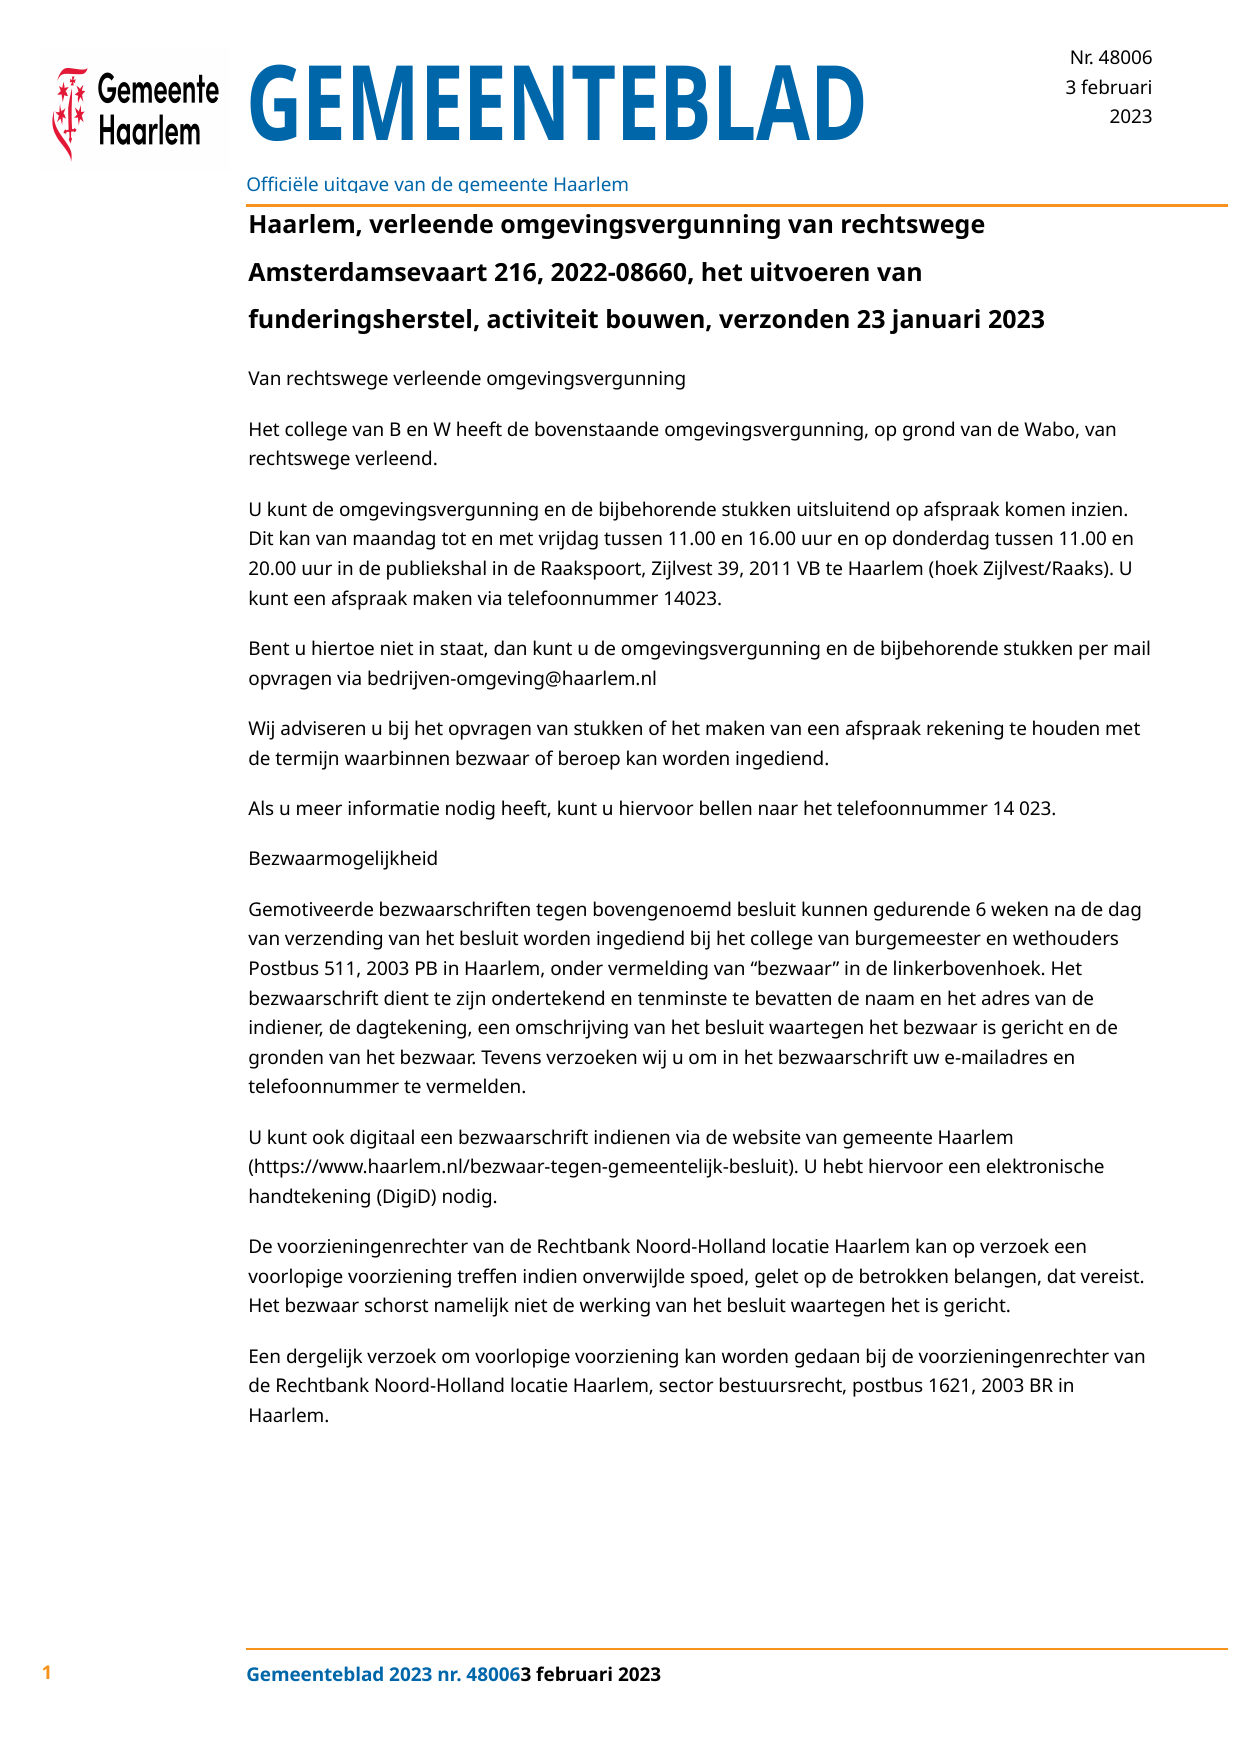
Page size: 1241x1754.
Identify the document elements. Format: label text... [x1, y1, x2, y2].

text U kunt de omgevingsvergunning en de bijbehorende stukken uitsluitend op afspraak komen inzien. Dit kan van maandag tot en met vrijdag tussen 11.00 en 16.00 uur en op donderdag tussen 11.00 en 20.00 uur in de publiekshal in de Raakspoort, Zijlvest 39, 2011 VB te Haarlem (hoek Zijlvest/Raaks). U kunt een afspraak maken via telefoonnummer 14023. [248, 496, 1152, 610]
text Bent u hiertoe niet in staat, dan kunt u de omgevingsvergunning en de bijbehorende stukken per mail opvragen via bedrijven-omgeving@haarlem.nl [248, 635, 1152, 690]
text Gemotiveerde bezwaarschriften tegen bovengenoemd besluit kunnen gedurende 6 weken na de dag van verzending van het besluit worden ingediend bij het college van burgemeester en wethouders Postbus 511, 2003 PB in Haarlem, onder vermelding van “bezwaar” in de linkerbovenhoek. Het bezwaarschrift dient te zijn ondertekend en tenminste te bevatten de naam en het adres van de indiener, de dagtekening, een omschrijving van het besluit waartegen het bezwaar is gericht en de gronden van het bezwaar. Tevens verzoeken wij u om in het bezwaarschrift uw e-mailadres en telefoonnummer te vermelden. [248, 896, 1152, 1099]
text U kunt ook digitaal een bezwaarschrift indienen via de website van gemeente Haarlem (https://www.haarlem.nl/bezwaar-tegen-gemeentelijk-besluit). U hebt hiervoor een elektronische handtekening (DigiD) nodig. [248, 1124, 1152, 1209]
text Een dergelijk verzoek om voorlopige voorziening kan worden gedaan bij de voorzieningenrechter van de Rechtbank Noord-Holland locatie Haarlem, sector bestuursrecht, postbus 1621, 2003 BR in Haarlem. [248, 1343, 1152, 1428]
text Bezwaarmogelijkheid [248, 846, 1152, 871]
text Haarlem, verleende omgevingsvergunning van rechtswege Amsterdamsevaart 216, 2022-08660, het uitvoeren van funderingsherstel, activiteit bouwen, verzonden 23 januari 2023 [248, 207, 1152, 336]
text Het college van B en W heeft de bovenstaande omgevingsvergunning, op grond van de Wabo, van rechtswege verleend. [248, 416, 1152, 471]
text Als u meer informatie nodig heeft, kunt u hiervoor bellen naar het telefoonnummer 14 023. [248, 795, 1152, 821]
picture [41, 47, 231, 172]
text Van rechtswege verleende omgevingsvergunning [248, 366, 1152, 391]
text De voorzieningenrechter van de Rechtbank Noord-Holland locatie Haarlem kan op verzoek een voorlopige voorziening treffen indien onverwijlde spoed, gelet op de betrokken belangen, dat vereist. Het bezwaar schorst namelijk niet de werking van het besluit waartegen het is gericht. [248, 1233, 1152, 1318]
text Wij adviseren u bij het opvragen van stukken of het maken van een afspraak rekening te houden met de termijn waarbinnen bezwaar of beroep kan worden ingediend. [248, 715, 1152, 770]
